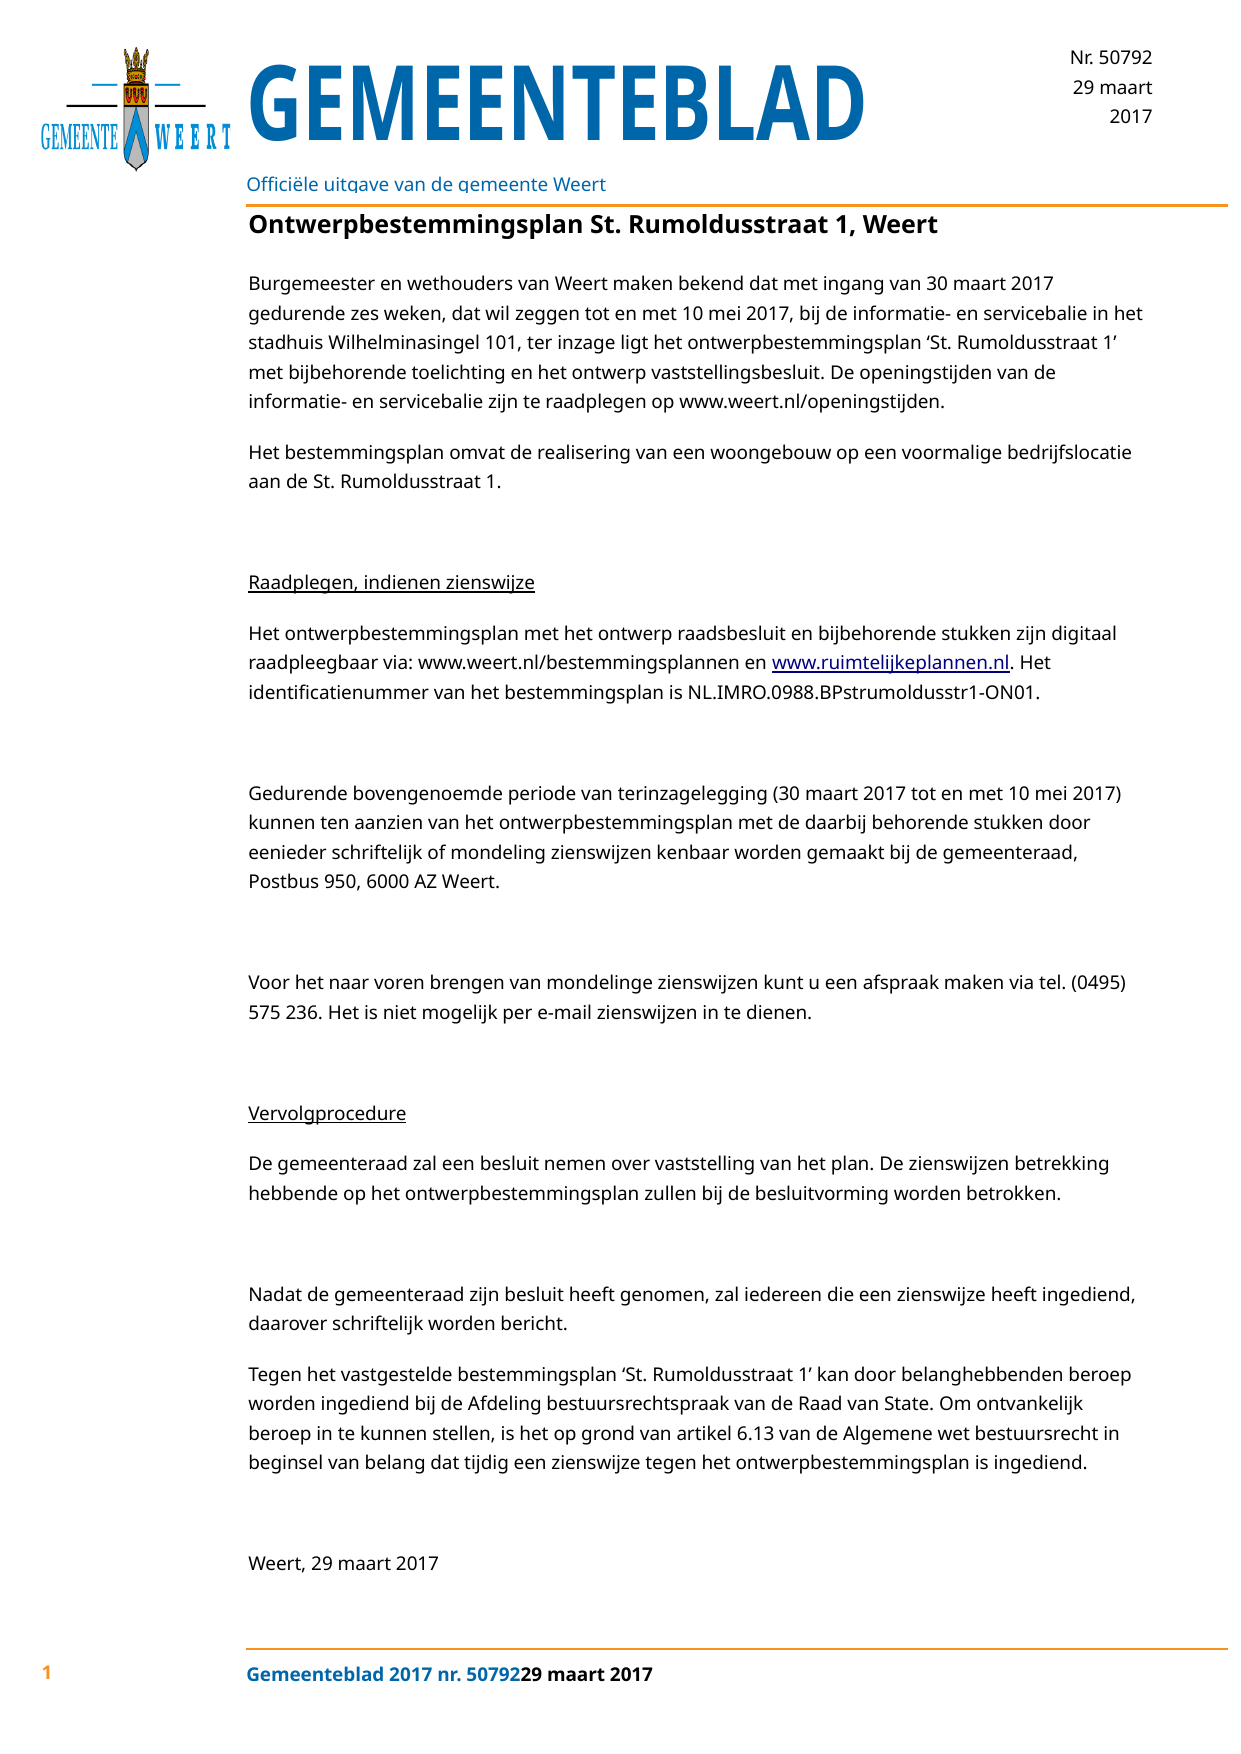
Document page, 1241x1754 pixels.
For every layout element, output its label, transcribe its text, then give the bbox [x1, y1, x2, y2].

text Vervolgprocedure [248, 1100, 1152, 1126]
text Het ontwerpbestemmingsplan met het ontwerp raadsbesluit en bijbehorende stukken zijn digitaal raadpleegbaar via: www.weert.nl/bestemmingsplannen en www.ruimtelijkeplannen.nl. Het identificatienummer van het bestemmingsplan is NL.IMRO.0988.BPstrumoldusstr1-ON01. [248, 620, 1152, 705]
text De gemeenteraad zal een besluit nemen over vaststelling van het plan. De zienswijzen betrekking hebbende op het ontwerpbestemmingsplan zullen bij de besluitvorming worden betrokken. [248, 1150, 1152, 1206]
text Gedurende bovengenoemde periode van terinzagelegging (30 maart 2017 tot en met 10 mei 2017) kunnen ten aanzien van het ontwerpbestemmingsplan met de daarbij behorende stukken door eenieder schriftelijk of mondeling zienswijzen kenbaar worden gemaakt bij de gemeenteraad, Postbus 950, 6000 AZ Weert. [248, 780, 1152, 894]
text Tegen het vastgestelde bestemmingsplan ‘St. Rumoldusstraat 1’ kan door belanghebbenden beroep worden ingediend bij de Afdeling bestuursrechtspraak van de Raad van State. Om ontvankelijk beroep in te kunnen stellen, is het op grond van artikel 6.13 van de Algemene wet bestuursrecht in beginsel van belang dat tijdig een zienswijze tegen het ontwerpbestemmingsplan is ingediend. [248, 1361, 1152, 1475]
text Voor het naar voren brengen van mondelinge zienswijzen kunt u een afspraak maken via tel. (0495) 575 236. Het is niet mogelijk per e-mail zienswijzen in te dienen. [248, 969, 1152, 1025]
text Het bestemmingsplan omvat de realisering van een woongebouw op een voormalige bedrijfslocatie aan de St. Rumoldusstraat 1. [248, 439, 1152, 494]
text Ontwerpbestemmingsplan St. Rumoldusstraat 1, Weert [248, 207, 1152, 241]
text Raadplegen, indienen zienswijze [248, 569, 1152, 595]
picture [41, 47, 231, 172]
text Burgemeester en wethouders van Weert maken bekend dat met ingang van 30 maart 2017 gedurende zes weken, dat wil zeggen tot en met 10 mei 2017, bij de informatie- en servicebalie in het stadhuis Wilhelminasingel 101, ter inzage ligt het ontwerpbestemmingsplan ‘St. Rumoldusstraat 1’ met bijbehorende toelichting en het ontwerp vaststellingsbesluit. De openingstijden van de informatie- en servicebalie zijn te raadplegen op www.weert.nl/openingstijden. [248, 270, 1152, 414]
text Weert, 29 maart 2017 [248, 1550, 1152, 1576]
text Nadat de gemeenteraad zijn besluit heeft genomen, zal iedereen die een zienswijze heeft ingediend, daarover schriftelijk worden bericht. [248, 1281, 1152, 1336]
